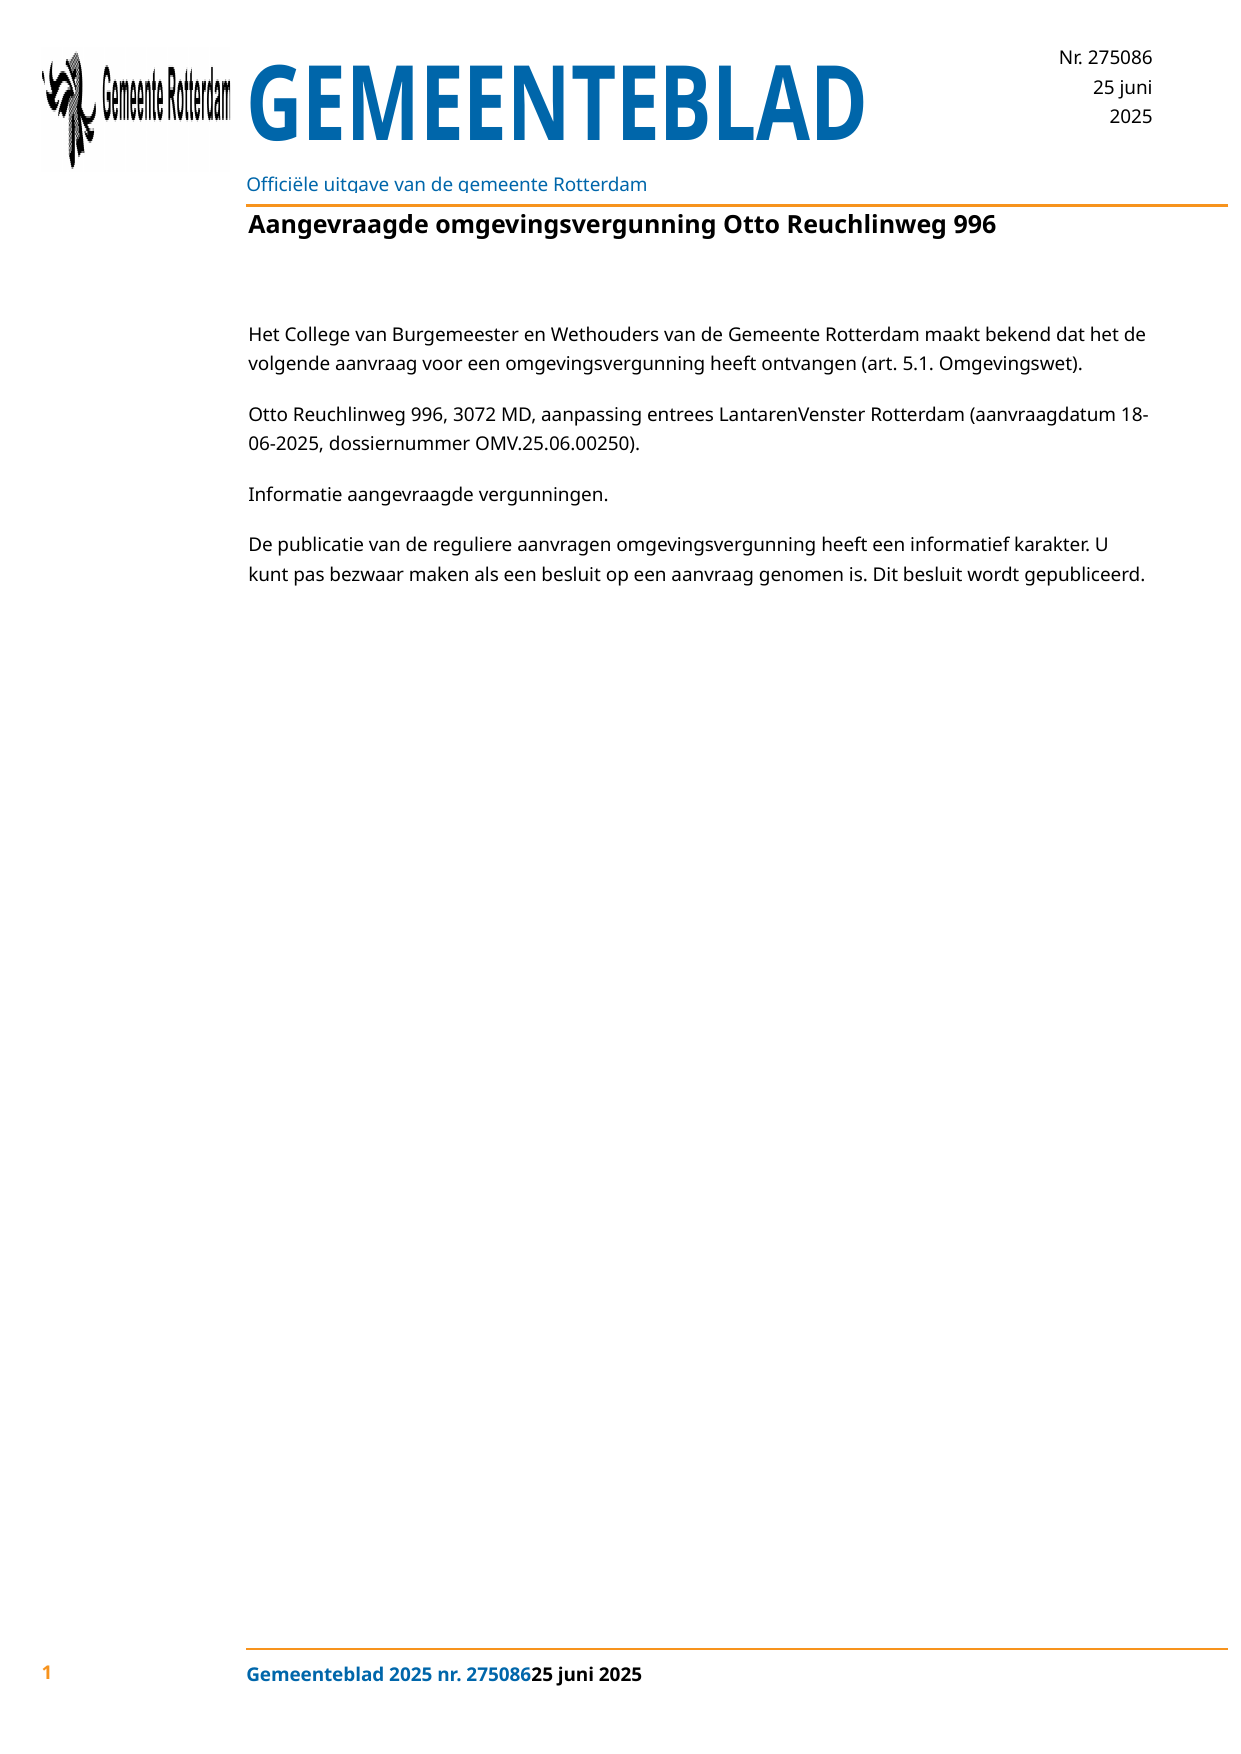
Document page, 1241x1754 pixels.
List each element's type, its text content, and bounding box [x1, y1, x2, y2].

text Informatie aangevraagde vergunningen. [248, 481, 1152, 506]
text De publicatie van de reguliere aanvragen omgevingsvergunning heeft een informatief karakter. U kunt pas bezwaar maken als een besluit op een aanvraag genomen is. Dit besluit wordt gepubliceerd. [248, 531, 1152, 586]
text Het College van Burgemeester en Wethouders van de Gemeente Rotterdam maakt bekend dat het de volgende aanvraag voor een omgevingsvergunning heeft ontvangen (art. 5.1. Omgevingswet). [248, 321, 1152, 376]
picture [41, 47, 231, 172]
text Otto Reuchlinweg 996, 3072 MD, aanpassing entrees LantarenVenster Rotterdam (aanvraagdatum 18-06-2025, dossiernummer OMV.25.06.00250). [248, 401, 1152, 456]
text Aangevraagde omgevingsvergunning Otto Reuchlinweg 996 [248, 207, 1152, 241]
